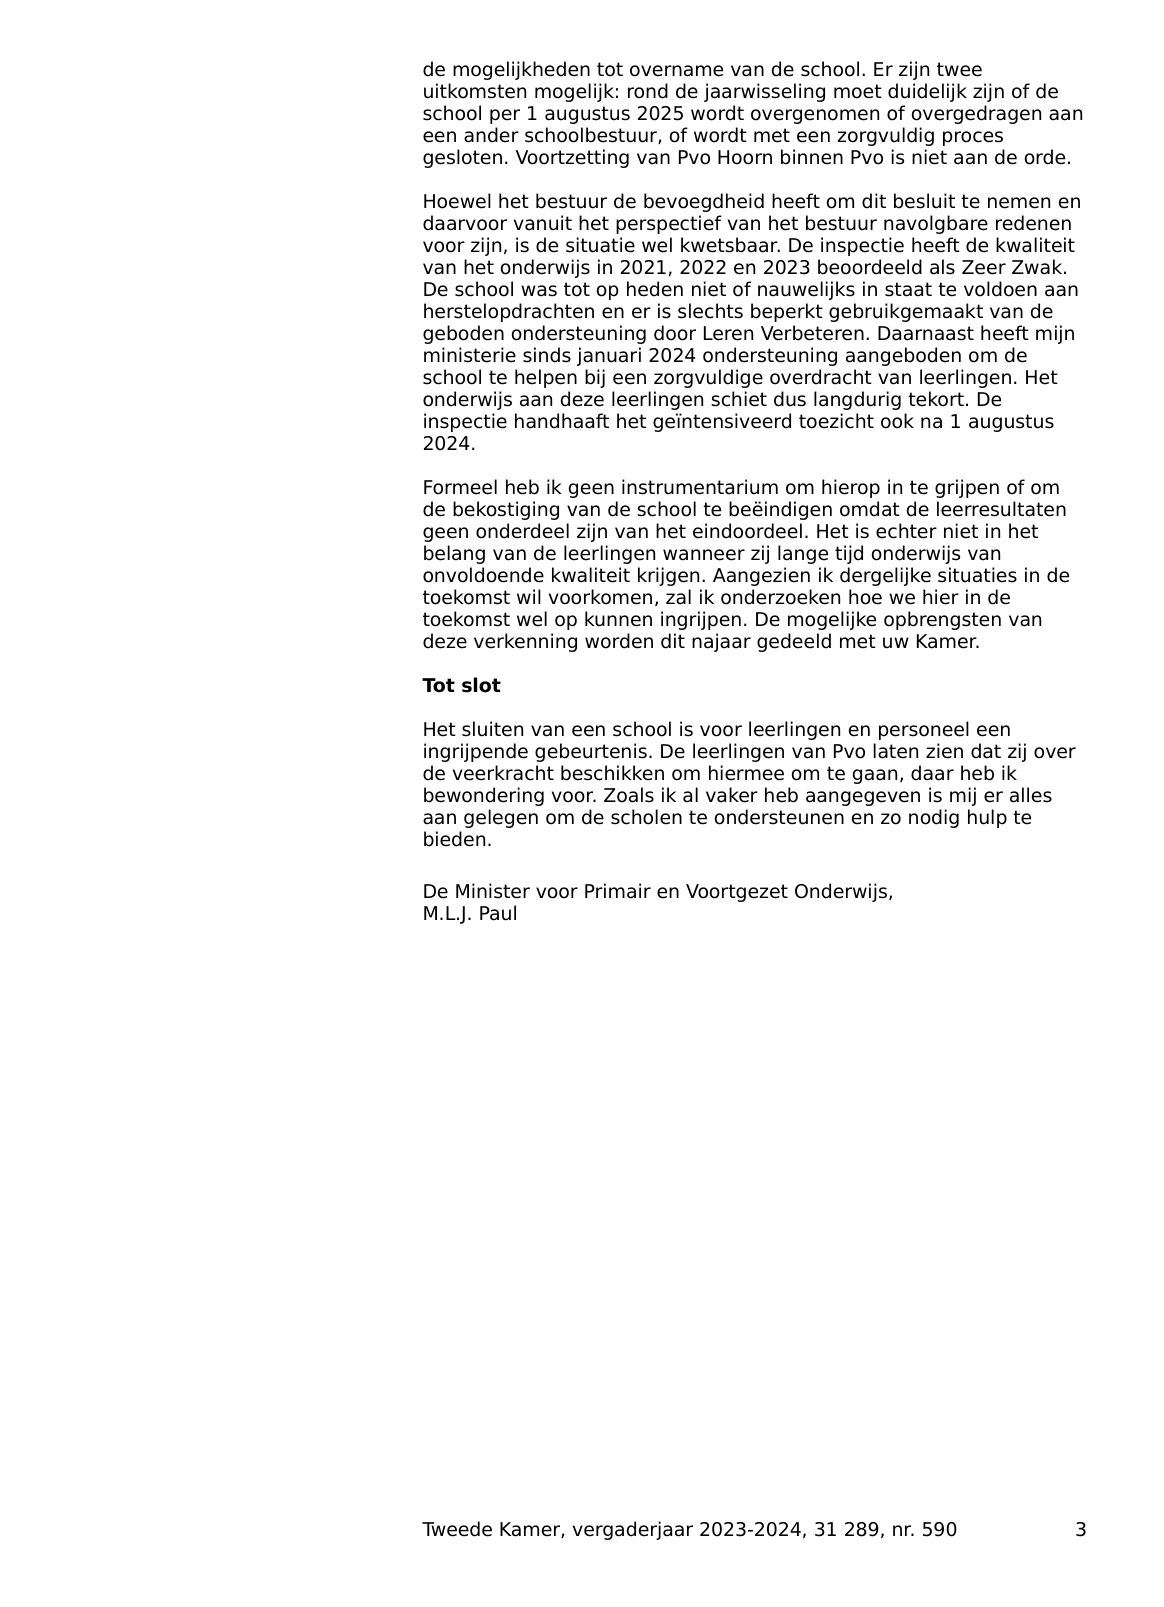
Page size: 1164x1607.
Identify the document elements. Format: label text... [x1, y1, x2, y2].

text De Minister voor Primair en Voortgezet Onderwijs, M.L.J. Paul [422, 881, 1087, 925]
text Formeel heb ik geen instrumentarium om hierop in te grijpen of om de bekostiging van de school te beëindigen omdat de leerresultaten geen onderdeel zijn van het eindoordeel. Het is echter niet in het belang van de leerlingen wanneer zij lange tijd onderwijs van onvoldoende kwaliteit krijgen. Aangezien ik dergelijke situaties in de toekomst wil voorkomen, zal ik onderzoeken hoe we hier in de toekomst wel op kunnen ingrijpen. De mogelijke opbrengsten van deze verkenning worden dit najaar gedeeld met uw Kamer. [422, 477, 1087, 653]
subtitle Tot slot [422, 675, 1087, 697]
text Hoewel het bestuur de bevoegdheid heeft om dit besluit te nemen en daarvoor vanuit het perspectief van het bestuur navolgbare redenen voor zijn, is de situatie wel kwetsbaar. De inspectie heeft de kwaliteit van het onderwijs in 2021, 2022 en 2023 beoordeeld als Zeer Zwak. De school was tot op heden niet of nauwelijks in staat te voldoen aan herstelopdrachten en er is slechts beperkt gebruikgemaakt van de geboden ondersteuning door Leren Verbeteren. Daarnaast heeft mijn ministerie sinds januari 2024 ondersteuning aangeboden om de school te helpen bij een zorgvuldige overdracht van leerlingen. Het onderwijs aan deze leerlingen schiet dus langdurig tekort. De inspectie handhaaft het geïntensiveerd toezicht ook na 1 augustus 2024. [422, 191, 1087, 455]
text Het sluiten van een school is voor leerlingen en personeel een ingrijpende gebeurtenis. De leerlingen van Pvo laten zien dat zij over de veerkracht beschikken om hiermee om te gaan, daar heb ik bewondering voor. Zoals ik al vaker heb aangegeven is mij er alles aan gelegen om de scholen te ondersteunen en zo nodig hulp te bieden. [422, 719, 1087, 851]
text de mogelijkheden tot overname van de school. Er zijn twee uitkomsten mogelijk: rond de jaarwisseling moet duidelijk zijn of de school per 1 augustus 2025 wordt overgenomen of overgedragen aan een ander schoolbestuur, of wordt met een zorgvuldig proces gesloten. Voortzetting van Pvo Hoorn binnen Pvo is niet aan de orde. [422, 59, 1087, 169]
